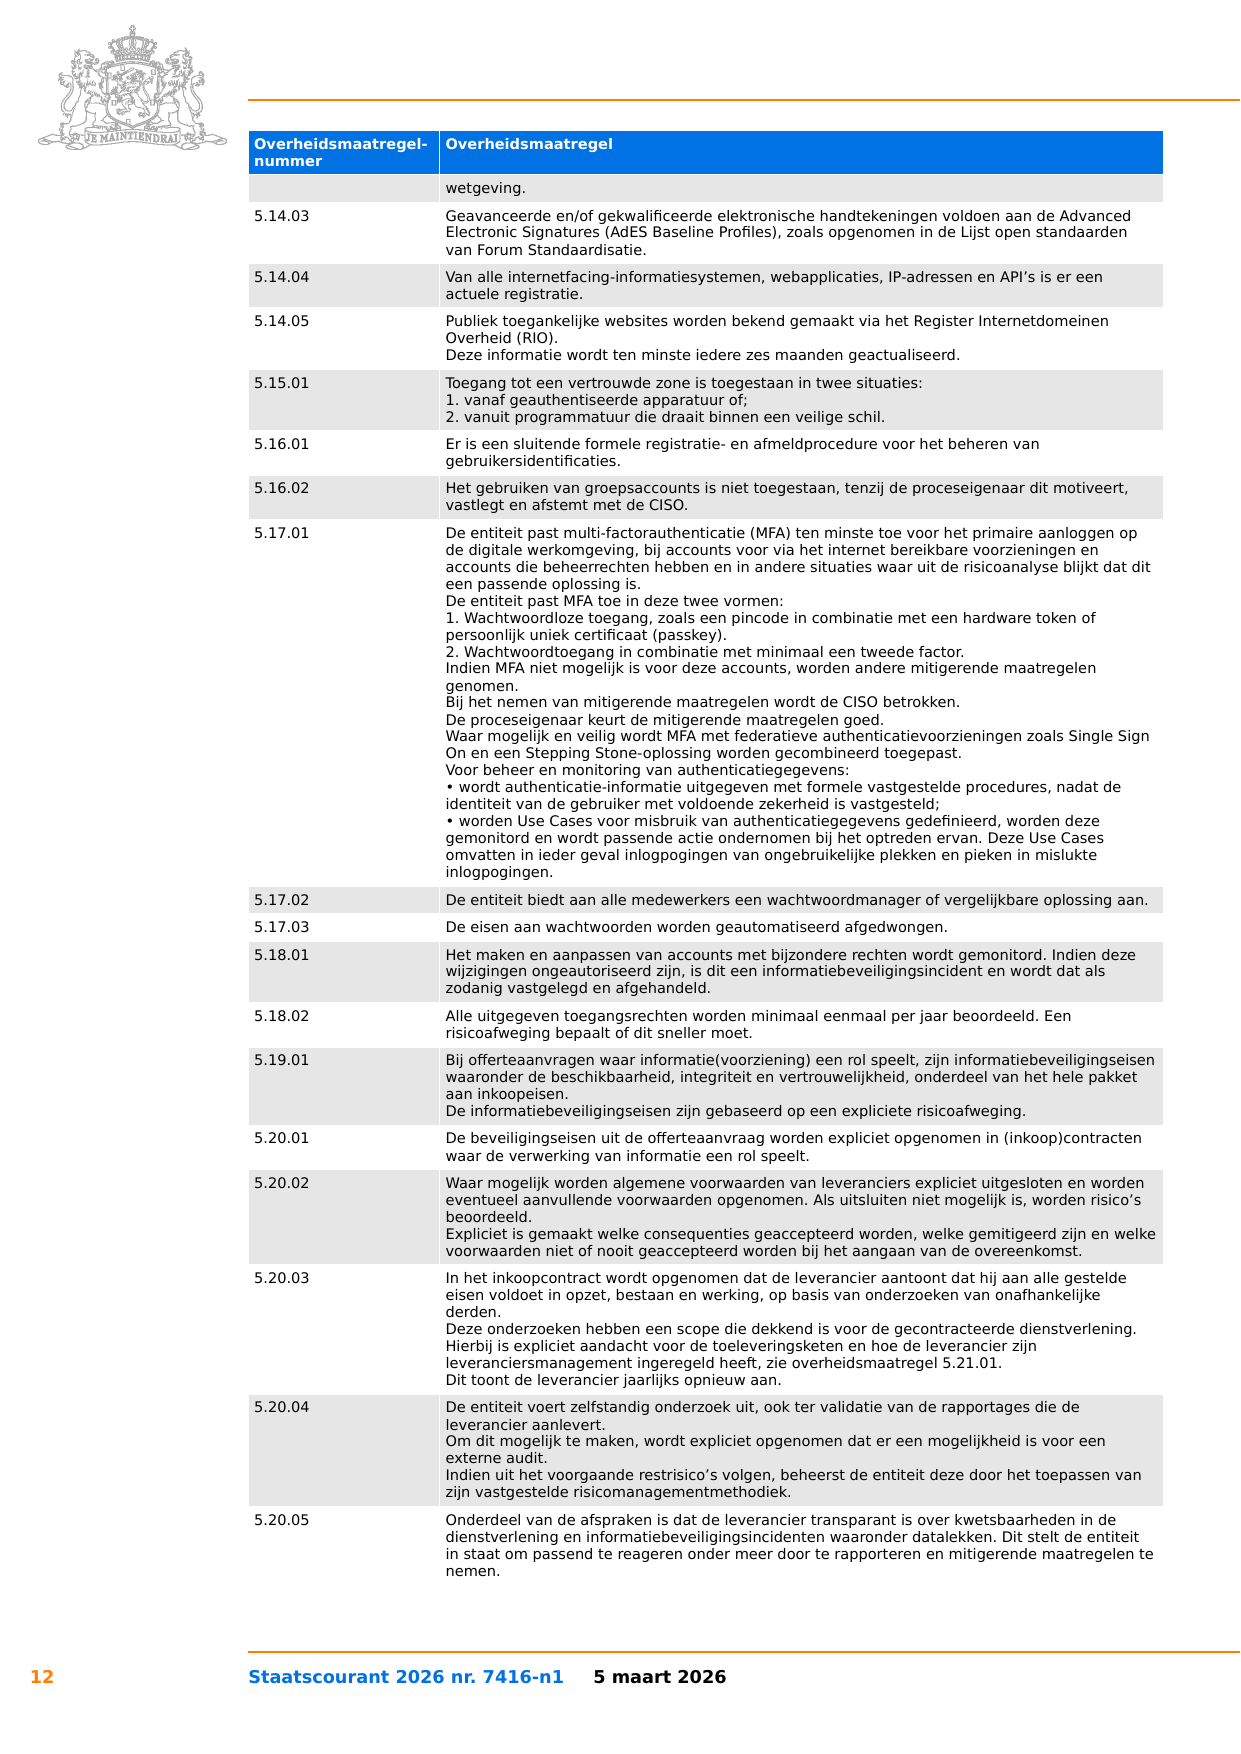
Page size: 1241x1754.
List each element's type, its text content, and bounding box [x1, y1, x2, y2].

table_cell De entiteit voert zelfstandig onderzoek uit, ook ter validatie van de rapportages die de leverancier aanlevert. Om dit mogelijk te maken, wordt expliciet opgenomen dat er een mogelijkheid is voor een externe audit. Indien uit het voorgaande restrisico’s volgen, beheerst de entiteit deze door het toepassen van zijn vastgestelde risicomanagementmethodiek. [440, 1395, 1163, 1506]
table_cell Onderdeel van de afspraken is dat de leverancier transparant is over kwetsbaarheden in de dienstverlening en informatiebeveiligingsincidenten waaronder datalekken. Dit stelt de entiteit in staat om passend te reageren onder meer door te rapporteren en mitigerende maatregelen te nemen. [440, 1507, 1163, 1584]
table_cell 5.20.01 [249, 1126, 439, 1169]
table_cell 5.19.01 [249, 1048, 439, 1125]
table_header Overheidsmaatregel [440, 131, 1163, 174]
table_cell wetgeving. [440, 175, 1163, 202]
table_cell De beveiligingseisen uit de offerteaanvraag worden expliciet opgenomen in (inkoop)contracten waar de verwerking van informatie een rol speelt. [440, 1126, 1163, 1169]
table_cell Toegang tot een vertrouwde zone is toegestaan in twee situaties: 1. vanaf geauthentiseerde apparatuur of; 2. vanuit programmatuur die draait binnen een veilige schil. [440, 370, 1163, 430]
table_cell Het maken en aanpassen van accounts met bijzondere rechten wordt gemonitord. Indien deze wijzigingen ongeautoriseerd zijn, is dit een informatiebeveiligingsincident en wordt dat als zodanig vastgelegd en afgehandeld. [440, 942, 1163, 1002]
table_cell De entiteit past multi-factorauthenticatie (MFA) ten minste toe voor het primaire aanloggen op de digitale werkomgeving, bij accounts voor via het internet bereikbare voorzieningen en accounts die beheerrechten hebben en in andere situaties waar uit de risicoanalyse blijkt dat dit een passende oplossing is. De entiteit past MFA toe in deze twee vormen: 1. Wachtwoordloze toegang, zoals een pincode in combinatie met een hardware token of persoonlijk uniek certificaat (passkey). 2. Wachtwoordtoegang in combinatie met minimaal een tweede factor. Indien MFA niet mogelijk is voor deze accounts, worden andere mitigerende maatregelen genomen. Bij het nemen van mitigerende maatregelen wordt de CISO betrokken. De proceseigenaar keurt de mitigerende maatregelen goed. Waar mogelijk en veilig wordt MFA met federatieve authenticatievoorzieningen zoals Single Sign On en een Stepping Stone-oplossing worden gecombineerd toegepast. Voor beheer en monitoring van authenticatiegegevens: • wordt authenticatie-informatie uitgegeven met formele vastgestelde procedures, nadat de identiteit van de gebruiker met voldoende zekerheid is vastgesteld; • worden Use Cases voor misbruik van authenticatiegegevens gedefinieerd, worden deze gemonitord en wordt passende actie ondernomen bij het optreden ervan. Deze Use Cases omvatten in ieder geval inlogpogingen van ongebruikelijke plekken en pieken in mislukte inlogpogingen. [440, 520, 1163, 886]
table_cell 5.17.01 [249, 520, 439, 886]
table_cell Van alle internetfacing-informatiesystemen, webapplicaties, IP-adressen en API’s is er een actuele registratie. [440, 264, 1163, 307]
table_cell De entiteit biedt aan alle medewerkers een wachtwoordmanager of vergelijkbare oplossing aan. [440, 887, 1163, 913]
table_cell 5.18.01 [249, 942, 439, 1002]
table_cell Publiek toegankelijke websites worden bekend gemaakt via het Register Internetdomeinen Overheid (RIO). Deze informatie wordt ten minste iedere zes maanden geactualiseerd. [440, 309, 1163, 369]
table_cell 5.18.02 [249, 1003, 439, 1046]
table_cell In het inkoopcontract wordt opgenomen dat de leverancier aantoont dat hij aan alle gestelde eisen voldoet in opzet, bestaan en werking, op basis van onderzoeken van onafhankelijke derden. Deze onderzoeken hebben een scope die dekkend is voor de gecontracteerde dienstverlening. Hierbij is expliciet aandacht voor de toeleveringsketen en hoe de leverancier zijn leveranciersmanagement ingeregeld heeft, zie overheidsmaatregel 5.21.01. Dit toont de leverancier jaarlijks opnieuw aan. [440, 1265, 1163, 1394]
table_cell 5.20.02 [249, 1170, 439, 1264]
table_cell 5.14.03 [249, 203, 439, 263]
table_header Overheidsmaatregel-nummer [249, 131, 439, 174]
table_cell 5.16.02 [249, 476, 439, 519]
table_cell 5.14.04 [249, 264, 439, 307]
table_cell Er is een sluitende formele registratie- en afmeldprocedure voor het beheren van gebruikersidentificaties. [440, 431, 1163, 474]
table_cell Bij offerteaanvragen waar informatie(voorziening) een rol speelt, zijn informatiebeveiligingseisen waaronder de beschikbaarheid, integriteit en vertrouwelijkheid, onderdeel van het hele pakket aan inkoopeisen. De informatiebeveiligingseisen zijn gebaseerd op een expliciete risicoafweging. [440, 1048, 1163, 1125]
table_cell 5.15.01 [249, 370, 439, 430]
table_cell 5.17.03 [249, 914, 439, 941]
table_cell 5.16.01 [249, 431, 439, 474]
table_cell 5.17.02 [249, 887, 439, 913]
table_cell 5.20.03 [249, 1265, 439, 1394]
table_cell Waar mogelijk worden algemene voorwaarden van leveranciers expliciet uitgesloten en worden eventueel aanvullende voorwaarden opgenomen. Als uitsluiten niet mogelijk is, worden risico’s beoordeeld. Expliciet is gemaakt welke consequenties geaccepteerd worden, welke gemitigeerd zijn en welke voorwaarden niet of nooit geaccepteerd worden bij het aangaan van de overeenkomst. [440, 1170, 1163, 1264]
table_cell [249, 175, 439, 202]
table_cell 5.20.05 [249, 1507, 439, 1584]
table_cell Geavanceerde en/of gekwalificeerde elektronische handtekeningen voldoen aan de Advanced Electronic Signatures (AdES Baseline Profiles), zoals opgenomen in de Lijst open standaarden van Forum Standaardisatie. [440, 203, 1163, 263]
table_cell Het gebruiken van groepsaccounts is niet toegestaan, tenzij de proceseigenaar dit motiveert, vastlegt en afstemt met de CISO. [440, 476, 1163, 519]
table_cell De eisen aan wachtwoorden worden geautomatiseerd afgedwongen. [440, 914, 1163, 941]
table_cell 5.20.04 [249, 1395, 439, 1506]
picture [38, 25, 227, 150]
table_cell 5.14.05 [249, 309, 439, 369]
table_cell Alle uitgegeven toegangsrechten worden minimaal eenmaal per jaar beoordeeld. Een risicoafweging bepaalt of dit sneller moet. [440, 1003, 1163, 1046]
